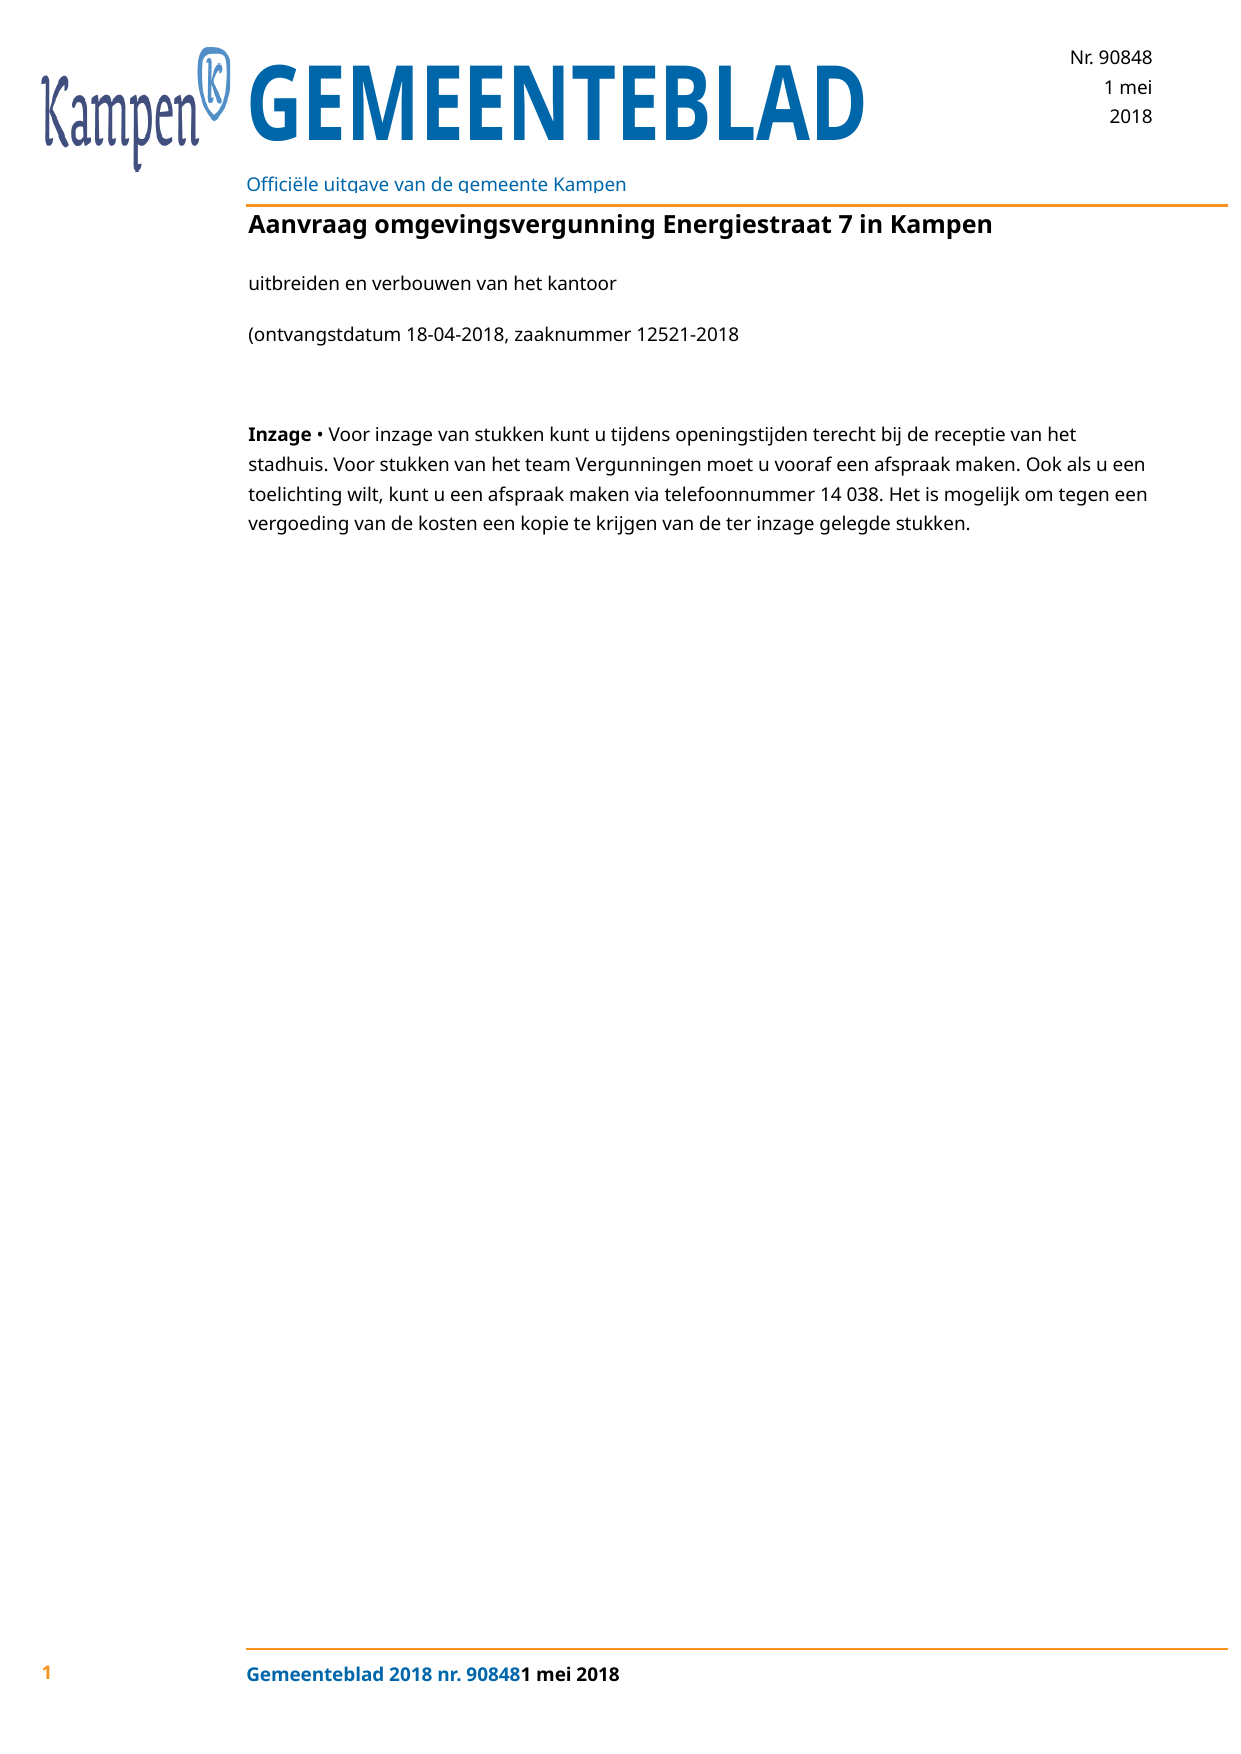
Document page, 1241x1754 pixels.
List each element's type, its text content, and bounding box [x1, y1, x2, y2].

text uitbreiden en verbouwen van het kantoor [248, 270, 1152, 296]
text Aanvraag omgevingsvergunning Energiestraat 7 in Kampen [248, 207, 1152, 241]
text Inzage • Voor inzage van stukken kunt u tijdens openingstijden terecht bij de receptie van het stadhuis. Voor stukken van het team Vergunningen moet u vooraf een afspraak maken. Ook als u een toelichting wilt, kunt u een afspraak maken via telefoonnummer 14 038. Het is mogelijk om tegen een vergoeding van de kosten een kopie te krijgen van de ter inzage gelegde stukken. [248, 422, 1152, 536]
text (ontvangstdatum 18-04-2018, zaaknummer 12521-2018 [248, 321, 1152, 346]
picture [41, 47, 231, 172]
